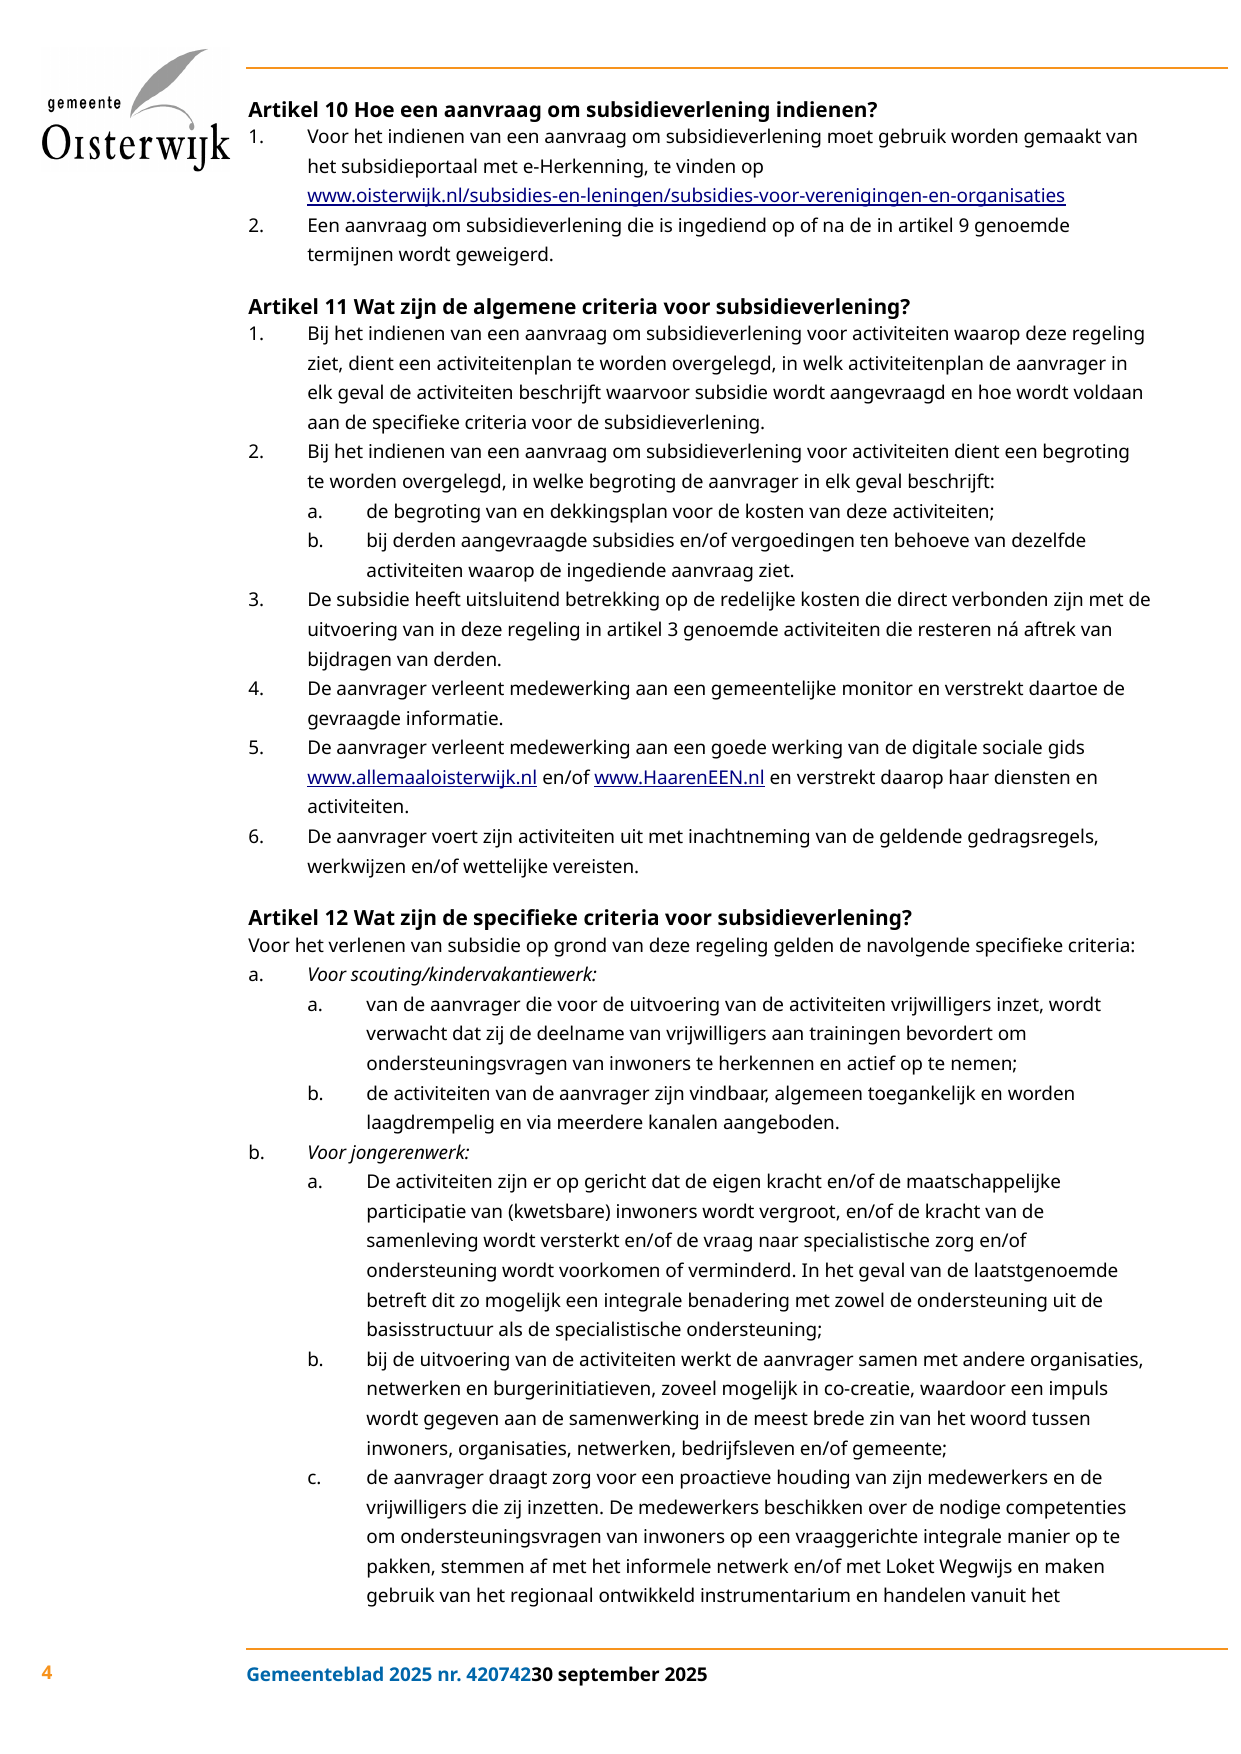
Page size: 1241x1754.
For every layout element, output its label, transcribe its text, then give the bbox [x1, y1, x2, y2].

list Een aanvraag om subsidieverlening die is ingediend op of na de in artikel 9 genoemde termijnen wordt geweigerd. [248, 212, 1152, 267]
list de activiteiten van de aanvrager zijn vindbaar, algemeen toegankelijk en worden laagdrempelig en via meerdere kanalen aangeboden. [307, 1080, 1152, 1135]
list De subsidie heeft uitsluitend betrekking op de redelijke kosten die direct verbonden zijn met de uitvoering van in deze regeling in artikel 3 genoemde activiteiten die resteren ná aftrek van bijdragen van derden. [248, 587, 1152, 672]
list de begroting van en dekkingsplan voor de kosten van deze activiteiten; [307, 498, 1152, 524]
list Voor scouting/kindervakantiewerk: [248, 961, 1152, 987]
text Artikel 11 Wat zijn de algemene criteria voor subsidieverlening? [248, 292, 1152, 320]
list Voor jongerenwerk: [248, 1139, 1152, 1164]
text Artikel 12 Wat zijn de specifieke criteria voor subsidieverlening? [248, 903, 1152, 932]
list De aanvrager verleent medewerking aan een gemeentelijke monitor en verstrekt daartoe de gevraagde informatie. [248, 675, 1152, 731]
list Bij het indienen van een aanvraag om subsidieverlening voor activiteiten dient een begroting te worden overgelegd, in welke begroting de aanvrager in elk geval beschrijft: [248, 439, 1152, 494]
text Voor het verlenen van subsidie op grond van deze regeling gelden de navolgende specifieke criteria: [248, 932, 1152, 957]
list bij de uitvoering van de activiteiten werkt de aanvrager samen met andere organisaties, netwerken en burgerinitiatieven, zoveel mogelijk in co-creatie, waardoor een impuls wordt gegeven aan de samenwerking in de meest brede zin van het woord tussen inwoners, organisaties, netwerken, bedrijfsleven en/of gemeente; [307, 1346, 1152, 1460]
list de aanvrager draagt zorg voor een proactieve houding van zijn medewerkers en de vrijwilligers die zij inzetten. De medewerkers beschikken over de nodige competenties om ondersteuningsvragen van inwoners op een vraaggerichte integrale manier op te pakken, stemmen af met het informele netwerk en/of met Loket Wegwijs en maken gebruik van het regionaal ontwikkeld instrumentarium en handelen vanuit het [307, 1464, 1152, 1608]
list van de aanvrager die voor de uitvoering van de activiteiten vrijwilligers inzet, wordt verwacht dat zij de deelname van vrijwilligers aan trainingen bevordert om ondersteuningsvragen van inwoners te herkennen en actief op te nemen; [307, 991, 1152, 1076]
text Artikel 10 Hoe een aanvraag om subsidieverlening indienen? [248, 95, 1152, 123]
picture [41, 47, 231, 172]
list Voor het indienen van een aanvraag om subsidieverlening moet gebruik worden gemaakt van het subsidieportaal met e-Herkenning, te vinden op www.oisterwijk.nl/subsidies-en-leningen/subsidies-voor-verenigingen-en-organisaties [248, 123, 1152, 208]
list De aanvrager voert zijn activiteiten uit met inachtneming van de geldende gedragsregels, werkwijzen en/of wettelijke vereisten. [248, 823, 1152, 879]
list De aanvrager verleent medewerking aan een goede werking van de digitale sociale gids www.allemaaloisterwijk.nl en/of www.HaarenEEN.nl en verstrekt daarop haar diensten en activiteiten. [248, 734, 1152, 819]
list bij derden aangevraagde subsidies en/of vergoedingen ten behoeve van dezelfde activiteiten waarop de ingediende aanvraag ziet. [307, 527, 1152, 583]
list Bij het indienen van een aanvraag om subsidieverlening voor activiteiten waarop deze regeling ziet, dient een activiteitenplan te worden overgelegd, in welk activiteitenplan de aanvrager in elk geval de activiteiten beschrijft waarvoor subsidie wordt aangevraagd en hoe wordt voldaan aan de specifieke criteria voor de subsidieverlening. [248, 320, 1152, 435]
list De activiteiten zijn er op gericht dat de eigen kracht en/of de maatschappelijke participatie van (kwetsbare) inwoners wordt vergroot, en/of de kracht van de samenleving wordt versterkt en/of de vraag naar specialistische zorg en/of ondersteuning wordt voorkomen of verminderd. In het geval van de laatstgenoemde betreft dit zo mogelijk een integrale benadering met zowel de ondersteuning uit de basisstructuur als de specialistische ondersteuning; [307, 1168, 1152, 1342]
